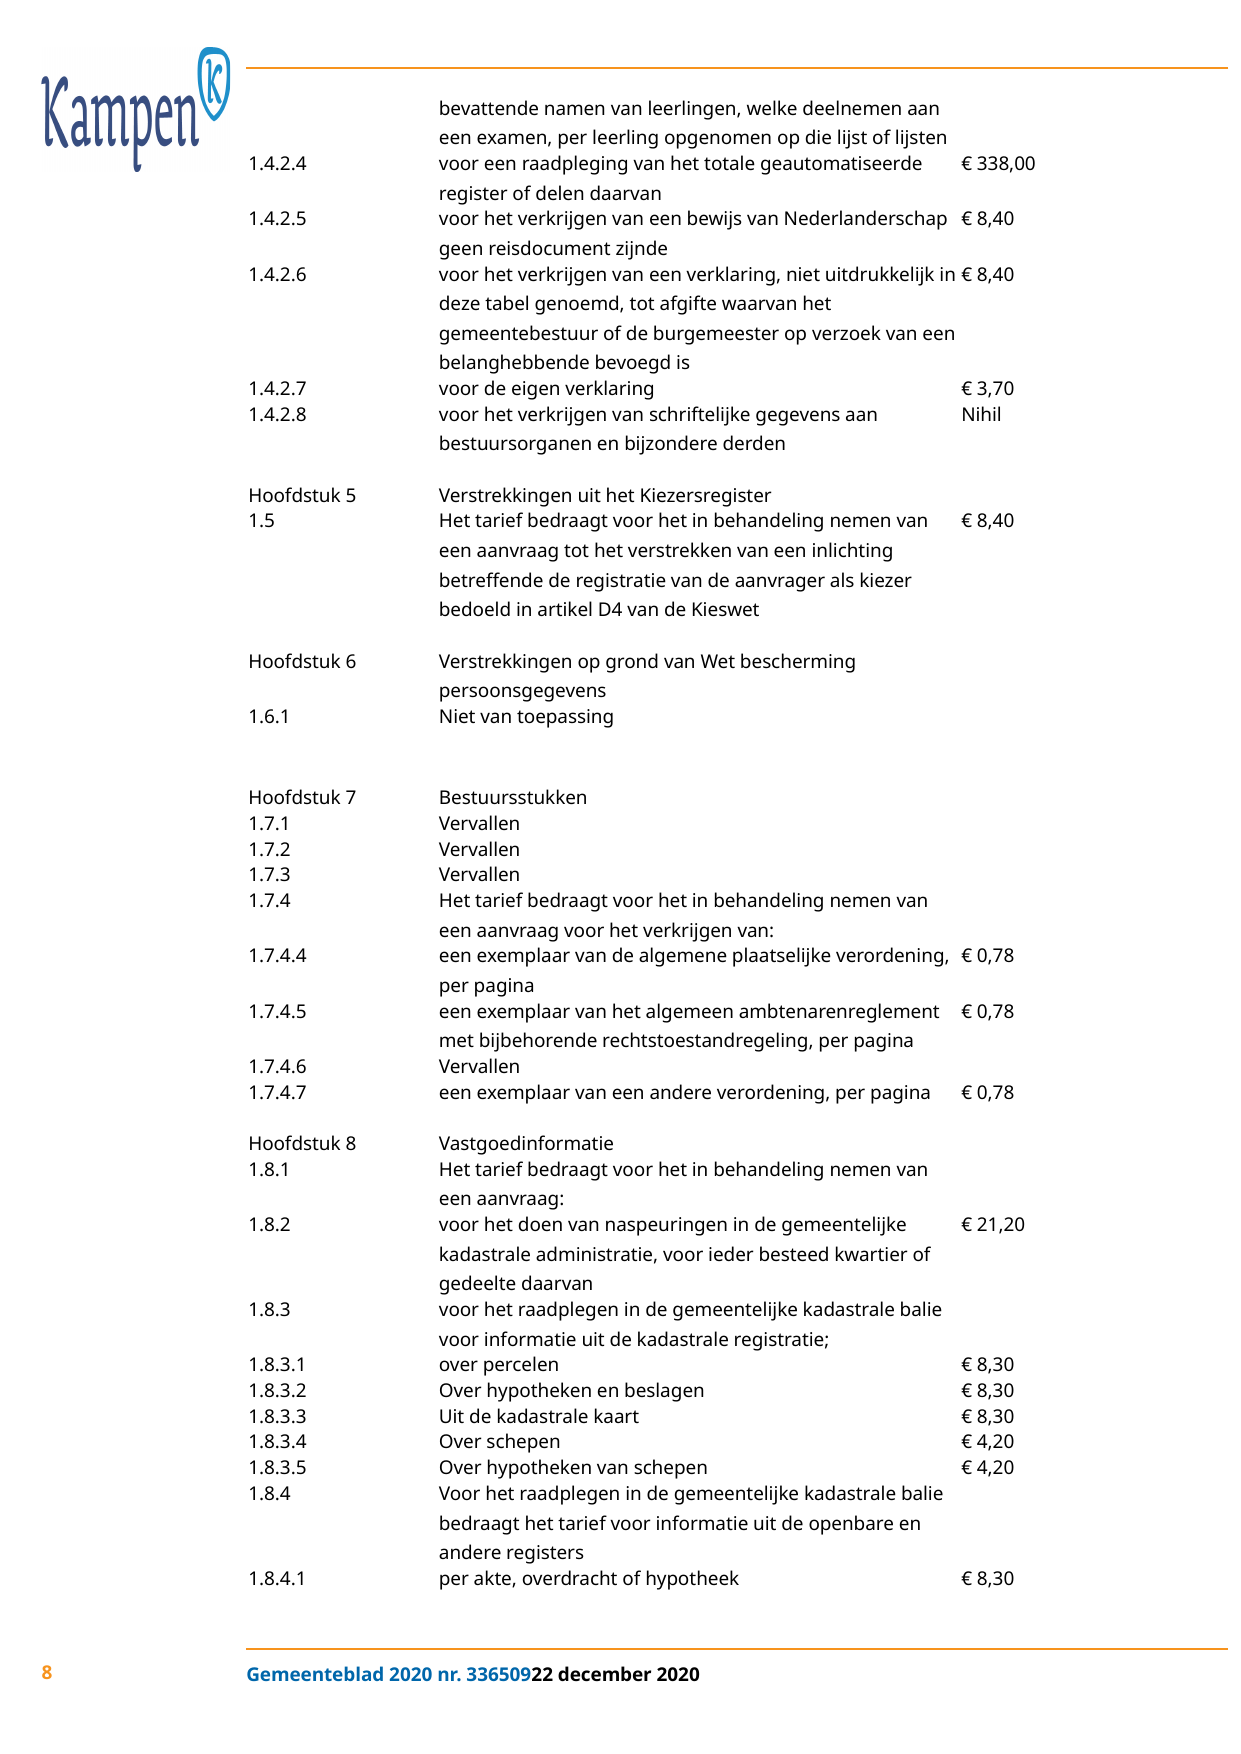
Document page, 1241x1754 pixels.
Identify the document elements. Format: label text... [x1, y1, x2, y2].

table_cell € 8,30 [961, 1403, 1152, 1429]
table_cell [961, 1130, 1152, 1156]
table_cell [961, 1296, 1152, 1352]
table_cell 1.8.3.5 [248, 1455, 439, 1480]
table_cell [961, 1053, 1152, 1079]
table_cell 1.8.3.4 [248, 1429, 439, 1454]
table_cell € 4,20 [961, 1455, 1152, 1480]
table_cell € 8,30 [961, 1565, 1152, 1591]
table_cell [439, 729, 961, 784]
table_cell [248, 1105, 439, 1130]
table_cell [961, 622, 1152, 648]
table_cell voor het verkrijgen van een verklaring, niet uitdrukkelijk in deze tabel genoemd, tot afgifte waarvan het gemeentebestuur of de burgemeester op verzoek van een belanghebbende bevoegd is [439, 261, 961, 375]
table_cell € 0,78 [961, 943, 1152, 998]
table_cell [961, 836, 1152, 861]
table_cell Over hypotheken van schepen [439, 1455, 961, 1480]
table_cell [961, 1480, 1152, 1565]
table_cell 1.7.4 [248, 887, 439, 942]
table_cell [961, 729, 1152, 784]
table_cell € 8,40 [961, 508, 1152, 622]
table_cell voor het doen van naspeuringen in de gemeentelijke kadastrale administratie, voor ieder besteed kwartier of gedeelte daarvan [439, 1211, 961, 1296]
table_cell Het tarief bedraagt voor het in behandeling nemen van een aanvraag: [439, 1156, 961, 1211]
table_cell voor het verkrijgen van schriftelijke gegevens aan bestuursorganen en bijzondere derden [439, 401, 961, 456]
table_cell 1.8.3.2 [248, 1377, 439, 1403]
table_cell € 8,40 [961, 261, 1152, 375]
table_cell € 0,78 [961, 998, 1152, 1053]
table_cell [248, 622, 439, 648]
table_cell Over schepen [439, 1429, 961, 1454]
table_cell [961, 482, 1152, 508]
table_cell 1.8.3.1 [248, 1352, 439, 1377]
table_cell [961, 648, 1152, 703]
table_cell Hoofdstuk 6 [248, 648, 439, 703]
table_cell € 21,20 [961, 1211, 1152, 1296]
table_cell een exemplaar van het algemeen ambtenarenreglement met bijbehorende rechtstoestandregeling, per pagina [439, 998, 961, 1053]
table_cell Over hypotheken en beslagen [439, 1377, 961, 1403]
table_cell € 8,30 [961, 1352, 1152, 1377]
table_cell [961, 1105, 1152, 1130]
table_cell 1.8.1 [248, 1156, 439, 1211]
table_cell Voor het raadplegen in de gemeentelijke kadastrale balie bedraagt het tarief voor informatie uit de openbare en andere registers [439, 1480, 961, 1565]
table_cell bevattende namen van leerlingen, welke deelnemen aan een examen, per leerling opgenomen op die lijst of lijsten [439, 95, 961, 150]
table_cell Nihil [961, 401, 1152, 456]
table_cell [961, 1156, 1152, 1211]
table_cell [439, 622, 961, 648]
table_cell Hoofdstuk 8 [248, 1130, 439, 1156]
table_cell 1.7.4.7 [248, 1079, 439, 1104]
table_cell over percelen [439, 1352, 961, 1377]
table_cell Verstrekkingen op grond van Wet bescherming persoonsgegevens [439, 648, 961, 703]
table_cell € 3,70 [961, 375, 1152, 401]
table_cell [961, 887, 1152, 942]
table_cell € 8,30 [961, 1377, 1152, 1403]
table_cell Hoofdstuk 7 [248, 784, 439, 810]
table_cell Vervallen [439, 861, 961, 887]
table_cell Vervallen [439, 1053, 961, 1079]
table_cell Het tarief bedraagt voor het in behandeling nemen van een aanvraag tot het verstrekken van een inlichting betreffende de registratie van de aanvrager als kiezer bedoeld in artikel D4 van de Kieswet [439, 508, 961, 622]
table_cell [961, 456, 1152, 482]
table_cell voor het raadplegen in de gemeentelijke kadastrale balie voor informatie uit de kadastrale registratie; [439, 1296, 961, 1352]
table_cell Het tarief bedraagt voor het in behandeling nemen van een aanvraag voor het verkrijgen van: [439, 887, 961, 942]
table_cell [248, 456, 439, 482]
table_cell 1.4.2.4 [248, 150, 439, 205]
table_cell [961, 703, 1152, 729]
table_cell voor de eigen verklaring [439, 375, 961, 401]
table_cell 1.7.4.6 [248, 1053, 439, 1079]
table_cell Vervallen [439, 810, 961, 836]
table_cell 1.5 [248, 508, 439, 622]
picture [41, 47, 231, 172]
table_cell voor het verkrijgen van een bewijs van Nederlanderschap geen reisdocument zijnde [439, 205, 961, 261]
table_cell 1.8.4.1 [248, 1565, 439, 1591]
table_cell [439, 456, 961, 482]
table_cell € 8,40 [961, 205, 1152, 261]
table_cell Niet van toepassing [439, 703, 961, 729]
table_cell Vervallen [439, 836, 961, 861]
table_cell [961, 784, 1152, 810]
table_cell 1.8.4 [248, 1480, 439, 1565]
table_cell Bestuursstukken [439, 784, 961, 810]
table_cell voor een raadpleging van het totale geautomatiseerde register of delen daarvan [439, 150, 961, 205]
table_cell 1.4.2.6 [248, 261, 439, 375]
table_cell € 0,78 [961, 1079, 1152, 1104]
table_cell € 4,20 [961, 1429, 1152, 1454]
table_cell 1.4.2.8 [248, 401, 439, 456]
table_cell [961, 810, 1152, 836]
table_cell [248, 95, 439, 150]
table_cell 1.7.3 [248, 861, 439, 887]
table_cell 1.6.1 [248, 703, 439, 729]
table_cell [439, 1105, 961, 1130]
table_cell een exemplaar van een andere verordening, per pagina [439, 1079, 961, 1104]
table_cell 1.7.2 [248, 836, 439, 861]
table_cell 1.7.4.4 [248, 943, 439, 998]
table_cell 1.7.4.5 [248, 998, 439, 1053]
table_cell [961, 95, 1152, 150]
table_cell Verstrekkingen uit het Kiezersregister [439, 482, 961, 508]
table_cell 1.8.3.3 [248, 1403, 439, 1429]
table_cell 1.7.1 [248, 810, 439, 836]
table_cell Hoofdstuk 5 [248, 482, 439, 508]
table_cell 1.8.2 [248, 1211, 439, 1296]
table_cell een exemplaar van de algemene plaatselijke verordening, per pagina [439, 943, 961, 998]
table_cell [961, 861, 1152, 887]
table_cell [248, 729, 439, 784]
table_cell Uit de kadastrale kaart [439, 1403, 961, 1429]
table_cell Vastgoedinformatie [439, 1130, 961, 1156]
table_cell 1.4.2.7 [248, 375, 439, 401]
table_cell 1.4.2.5 [248, 205, 439, 261]
table_cell per akte, overdracht of hypotheek [439, 1565, 961, 1591]
table_cell 1.8.3 [248, 1296, 439, 1352]
table_cell € 338,00 [961, 150, 1152, 205]
